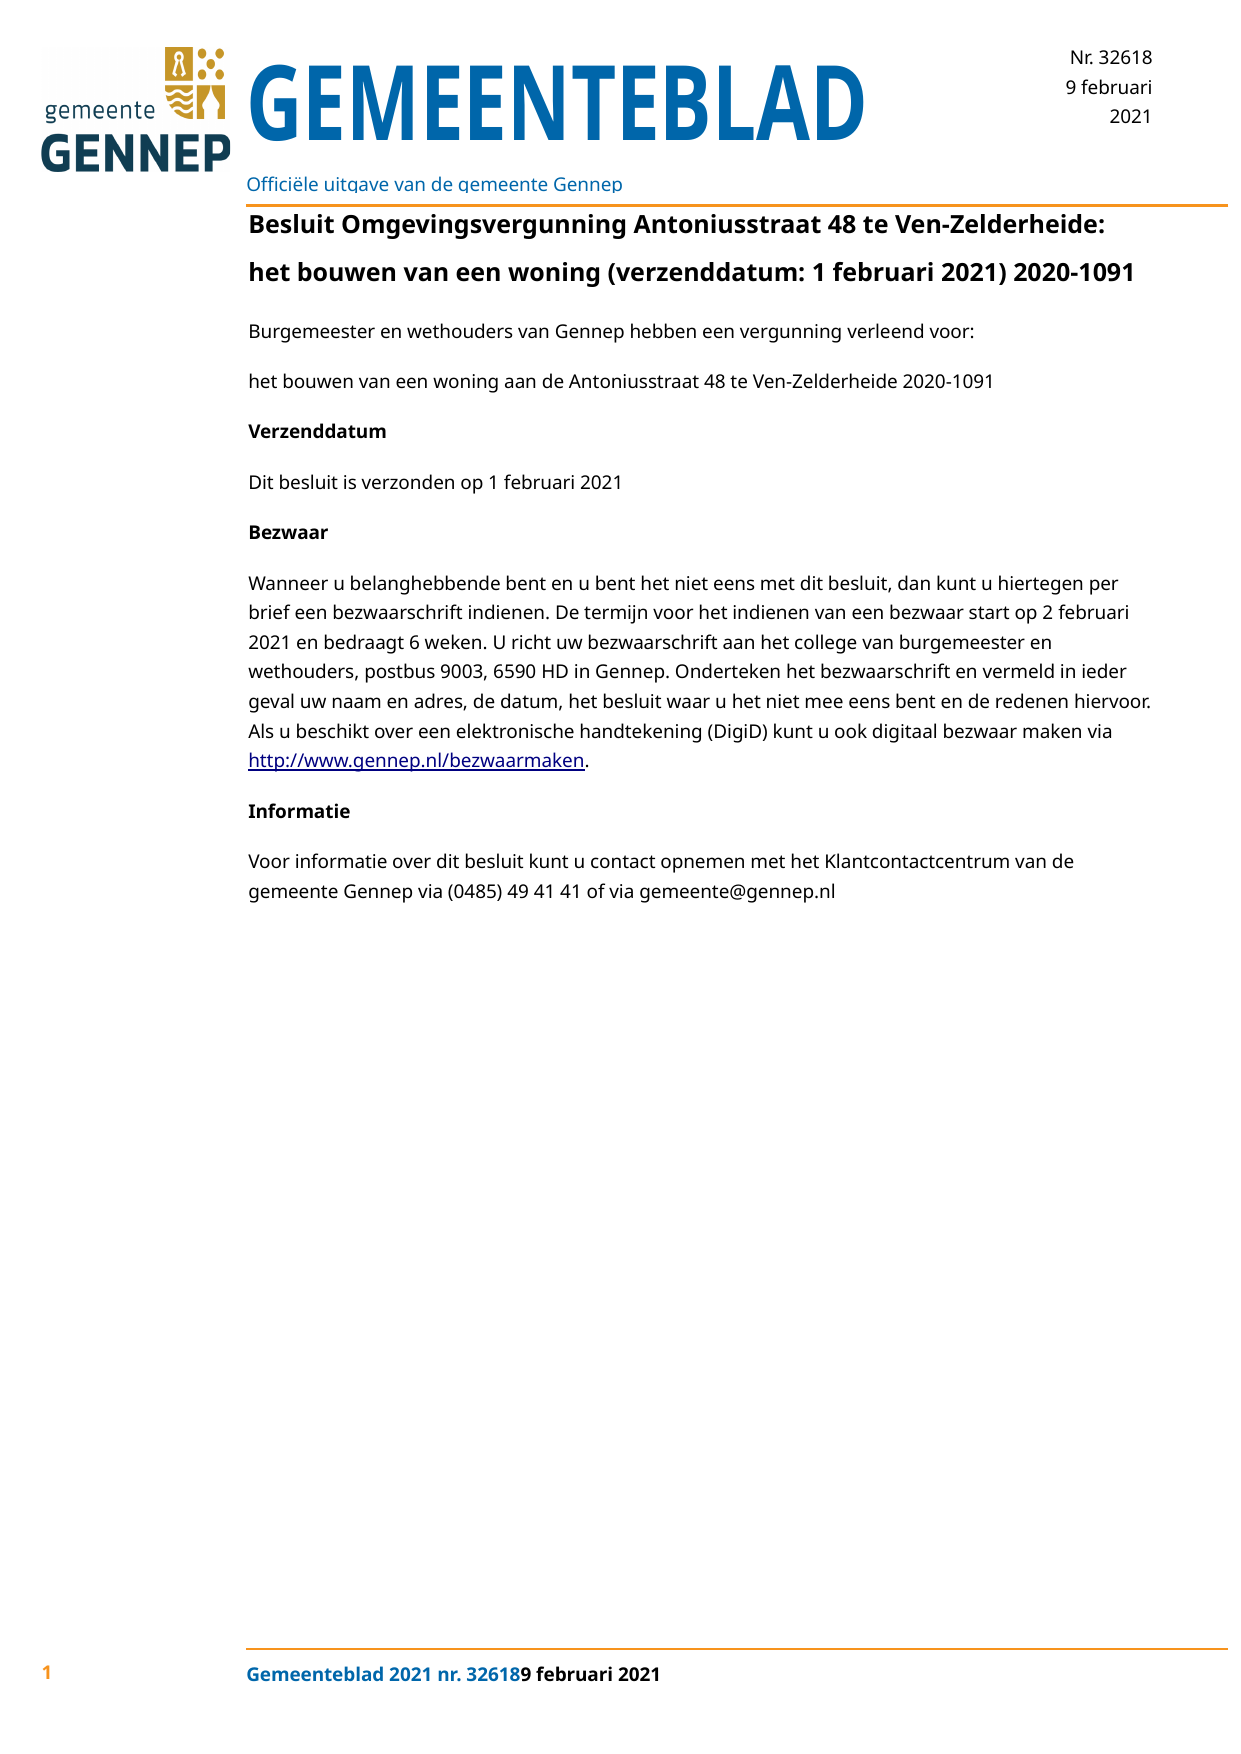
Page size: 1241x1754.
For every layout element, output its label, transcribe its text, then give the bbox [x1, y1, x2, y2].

text het bouwen van een woning aan de Antoniusstraat 48 te Ven-Zelderheide 2020-1091 [248, 368, 1152, 394]
text Voor informatie over dit besluit kunt u contact opnemen met het Klantcontactcentrum van de gemeente Gennep via (0485) 49 41 41 of via gemeente@gennep.nl [248, 848, 1152, 904]
text Besluit Omgevingsvergunning Antoniusstraat 48 te Ven-Zelderheide: het bouwen van een woning (verzenddatum: 1 februari 2021) 2020-1091 [248, 207, 1152, 288]
text Burgemeester en wethouders van Gennep hebben een vergunning verleend voor: [248, 318, 1152, 344]
text Informatie [248, 798, 1152, 824]
text Wanneer u belanghebbende bent en u bent het niet eens met dit besluit, dan kunt u hiertegen per brief een bezwaarschrift indienen. De termijn voor het indienen van een bezwaar start op 2 februari 2021 en bedraagt 6 weken. U richt uw bezwaarschrift aan het college van burgemeester en wethouders, postbus 9003, 6590 HD in Gennep. Onderteken het bezwaarschrift en vermeld in ieder geval uw naam en adres, de datum, het besluit waar u het niet mee eens bent en de redenen hiervoor. Als u beschikt over een elektronische handtekening (DigiD) kunt u ook digitaal bezwaar maken via http://www.gennep.nl/bezwaarmaken. [248, 570, 1152, 773]
text Bezwaar [248, 519, 1152, 545]
text Dit besluit is verzonden op 1 februari 2021 [248, 469, 1152, 495]
text Verzenddatum [248, 419, 1152, 444]
picture [41, 47, 231, 172]
